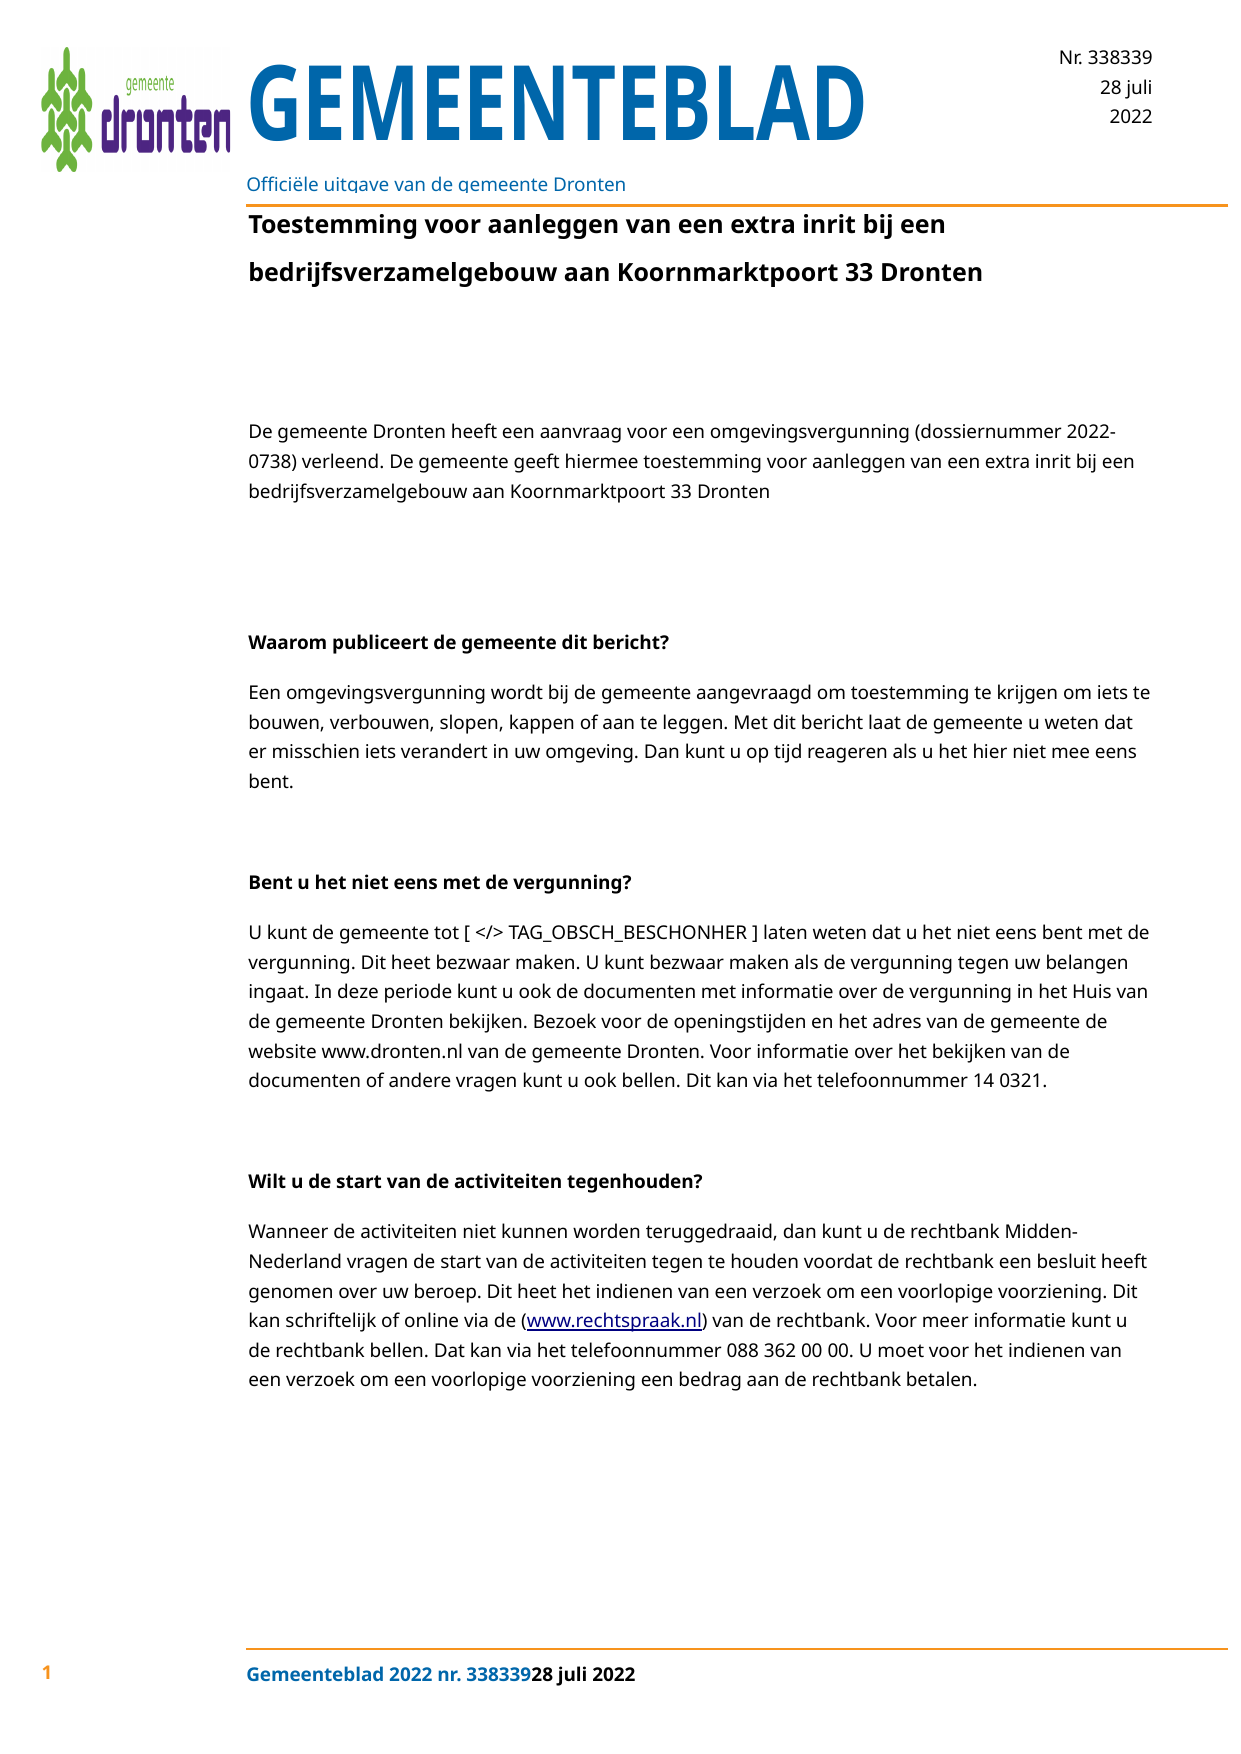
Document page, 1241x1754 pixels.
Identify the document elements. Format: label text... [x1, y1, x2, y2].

text Bent u het niet eens met de vergunning? [248, 869, 1152, 895]
text Een omgevingsvergunning wordt bij de gemeente aangevraagd om toestemming te krijgen om iets te bouwen, verbouwen, slopen, kappen of aan te leggen. Met dit bericht laat de gemeente u weten dat er misschien iets verandert in uw omgeving. Dan kunt u op tijd reageren als u het hier niet mee eens bent. [248, 679, 1152, 794]
picture [41, 47, 231, 172]
text Waarom publiceert de gemeente dit bericht? [248, 629, 1152, 655]
text Wilt u de start van de activiteiten tegenhouden? [248, 1168, 1152, 1194]
text Wanneer de activiteiten niet kunnen worden teruggedraaid, dan kunt u de rechtbank Midden-Nederland vragen de start van de activiteiten tegen te houden voordat de rechtbank een besluit heeft genomen over uw beroep. Dit heet het indienen van een verzoek om een voorlopige voorziening. Dit kan schriftelijk of online via de (www.rechtspraak.nl) van de rechtbank. Voor meer informatie kunt u de rechtbank bellen. Dat kan via het telefoonnummer 088 362 00 00. U moet voor het indienen van een verzoek om een voorlopige voorziening een bedrag aan de rechtbank betalen. [248, 1219, 1152, 1392]
text U kunt de gemeente tot [ </> TAG_OBSCH_BESCHONHER ] laten weten dat u het niet eens bent met de vergunning. Dit heet bezwaar maken. U kunt bezwaar maken als de vergunning tegen uw belangen ingaat. In deze periode kunt u ook de documenten met informatie over de vergunning in het Huis van de gemeente Dronten bekijken. Bezoek voor de openingstijden en het adres van de gemeente de website www.dronten.nl van de gemeente Dronten. Voor informatie over het bekijken van de documenten of andere vragen kunt u ook bellen. Dit kan via het telefoonnummer 14 0321. [248, 919, 1152, 1093]
text De gemeente Dronten heeft een aanvraag voor een omgevingsvergunning (dossiernummer 2022-0738) verleend. De gemeente geeft hiermee toestemming voor aanleggen van een extra inrit bij een bedrijfsverzamelgebouw aan Koornmarktpoort 33 Dronten [248, 419, 1152, 504]
text Toestemming voor aanleggen van een extra inrit bij een bedrijfsverzamelgebouw aan Koornmarktpoort 33 Dronten [248, 207, 1152, 288]
